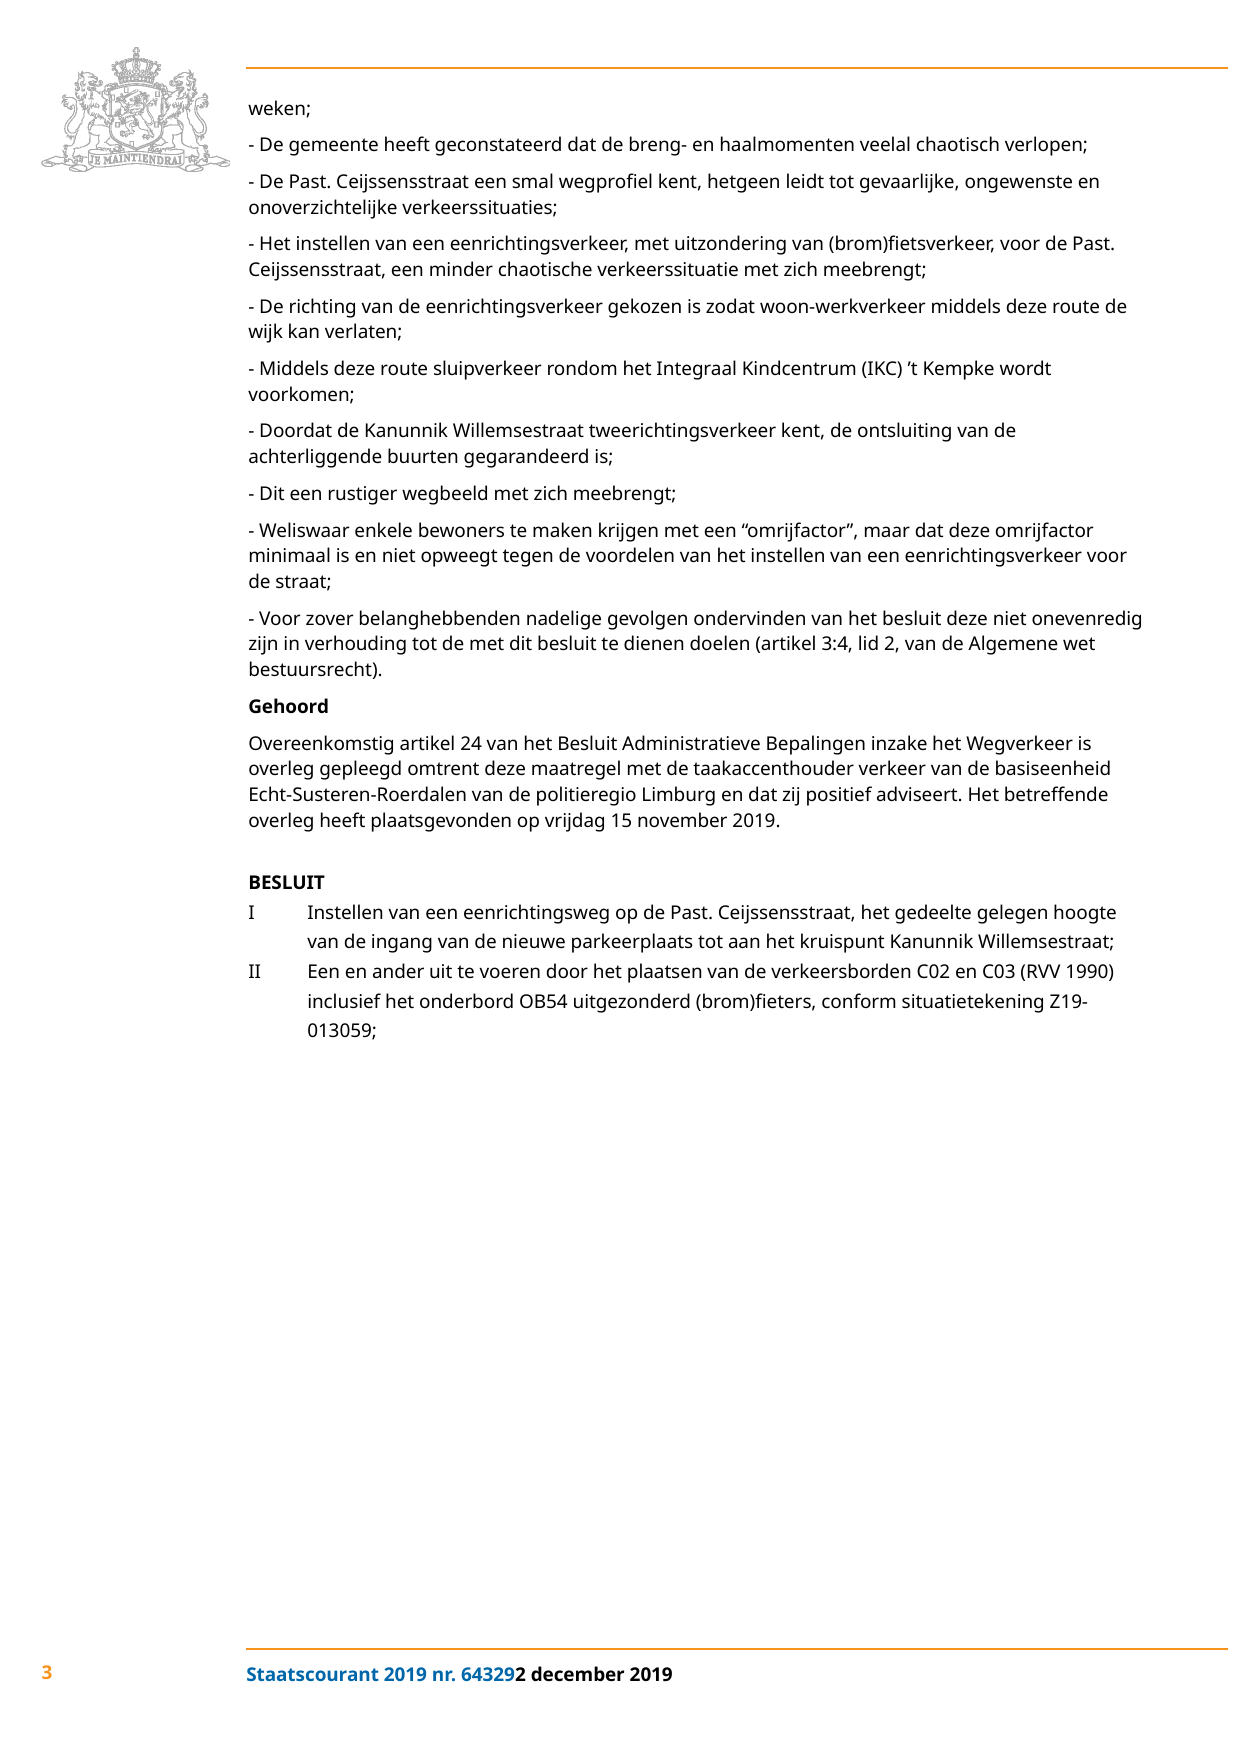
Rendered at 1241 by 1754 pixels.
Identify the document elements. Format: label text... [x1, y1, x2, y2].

text Overeenkomstig artikel 24 van het Besluit Administratieve Bepalingen inzake het Wegverkeer is overleg gepleegd omtrent deze maatregel met de taakaccenthouder verkeer van de basiseenheid Echt-Susteren-Roerdalen van de politieregio Limburg en dat zij positief adviseert. Het betreffende overleg heeft plaatsgevonden op vrijdag 15 november 2019. [248, 730, 1152, 833]
text - Weliswaar enkele bewoners te maken krijgen met een “omrijfactor”, maar dat deze omrijfactor minimaal is en niet opweegt tegen de voordelen van het instellen van een eenrichtingsverkeer voor de straat; [248, 517, 1152, 594]
text - De Past. Ceijssensstraat een smal wegprofiel kent, hetgeen leidt tot gevaarlijke, ongewenste en onoverzichtelijke verkeerssituaties; [248, 168, 1152, 219]
text weken; [248, 95, 1152, 121]
text - Middels deze route sluipverkeer rondom het Integraal Kindcentrum (IKC) ’t Kempke wordt voorkomen; [248, 355, 1152, 407]
list Instellen van een eenrichtingsweg op de Past. Ceijssensstraat, het gedeelte gelegen hoogte van de ingang van de nieuwe parkeerplaats tot aan het kruispunt Kanunnik Willemsestraat; [248, 899, 1152, 954]
text - Het instellen van een eenrichtingsverkeer, met uitzondering van (brom)fietsverkeer, voor de Past. Ceijssensstraat, een minder chaotische verkeerssituatie met zich meebrengt; [248, 231, 1152, 282]
text - Dit een rustiger wegbeeld met zich meebrengt; [248, 480, 1152, 506]
text - De gemeente heeft geconstateerd dat de breng- en haalmomenten veelal chaotisch verlopen; [248, 131, 1152, 157]
text - Doordat de Kanunnik Willemsestraat tweerichtingsverkeer kent, de ontsluiting van de achterliggende buurten gegarandeerd is; [248, 418, 1152, 469]
text - De richting van de eenrichtingsverkeer gekozen is zodat woon-werkverkeer middels deze route de wijk kan verlaten; [248, 293, 1152, 344]
picture [41, 47, 231, 172]
text BESLUIT [248, 869, 1152, 895]
list Een en ander uit te voeren door het plaatsen van de verkeersborden C02 en C03 (RVV 1990) inclusief het onderbord OB54 uitgezonderd (brom)fieters, conform situatietekening Z19-013059; [248, 958, 1152, 1043]
text Gehoord [248, 693, 1152, 719]
text - Voor zover belanghebbenden nadelige gevolgen ondervinden van het besluit deze niet onevenredig zijn in verhouding tot de met dit besluit te dienen doelen (artikel 3:4, lid 2, van de Algemene wet bestuursrecht). [248, 605, 1152, 682]
